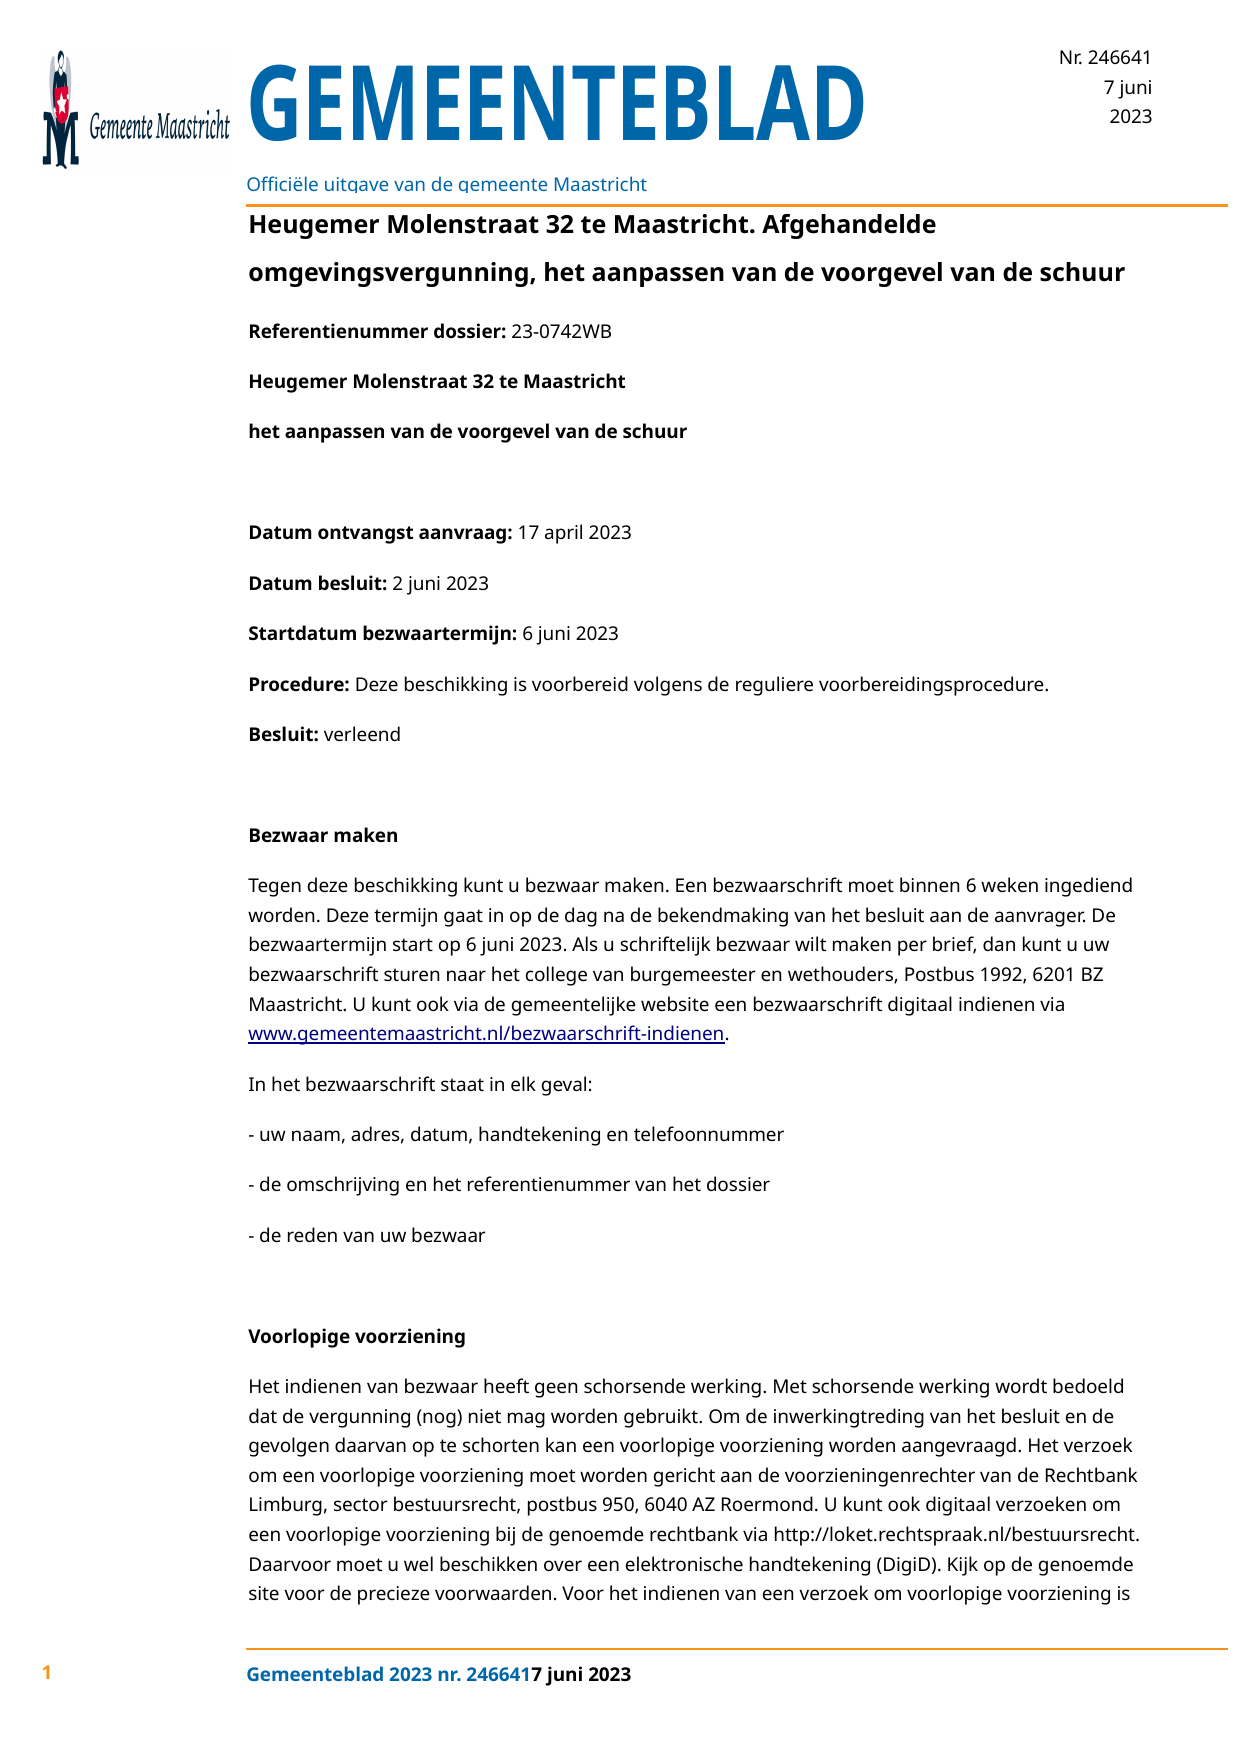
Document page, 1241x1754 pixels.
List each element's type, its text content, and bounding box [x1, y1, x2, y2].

text Heugemer Molenstraat 32 te Maastricht. Afgehandelde omgevingsvergunning, het aanpassen van de voorgevel van de schuur [248, 207, 1152, 288]
text Tegen deze beschikking kunt u bezwaar maken. Een bezwaarschrift moet binnen 6 weken ingediend worden. Deze termijn gaat in op de dag na de bekendmaking van het besluit aan de aanvrager. De bezwaartermijn start op 6 juni 2023. Als u schriftelijk bezwaar wilt maken per brief, dan kunt u uw bezwaarschrift sturen naar het college van burgemeester en wethouders, Postbus 1992, 6201 BZ Maastricht. U kunt ook via de gemeentelijke website een bezwaarschrift digitaal indienen via www.gemeentemaastricht.nl/bezwaarschrift-indienen. [248, 872, 1152, 1046]
text - de omschrijving en het referentienummer van het dossier [248, 1172, 1152, 1197]
picture [41, 47, 231, 172]
text Besluit: verleend [248, 721, 1152, 747]
text Procedure: Deze beschikking is voorbereid volgens de reguliere voorbereidingsprocedure. [248, 671, 1152, 697]
text Datum besluit: 2 juni 2023 [248, 570, 1152, 596]
text Heugemer Molenstraat 32 te Maastricht [248, 368, 1152, 394]
text - de reden van uw bezwaar [248, 1222, 1152, 1248]
text In het bezwaarschrift staat in elk geval: [248, 1071, 1152, 1097]
text - uw naam, adres, datum, handtekening en telefoonnummer [248, 1121, 1152, 1147]
text Het indienen van bezwaar heeft geen schorsende werking. Met schorsende werking wordt bedoeld dat de vergunning (nog) niet mag worden gebruikt. Om de inwerkingtreding van het besluit en de gevolgen daarvan op te schorten kan een voorlopige voorziening worden aangevraagd. Het verzoek om een voorlopige voorziening moet worden gericht aan de voorzieningenrechter van de Rechtbank Limburg, sector bestuursrecht, postbus 950, 6040 AZ Roermond. U kunt ook digitaal verzoeken om een voorlopige voorziening bij de genoemde rechtbank via http://loket.rechtspraak.nl/bestuursrecht. Daarvoor moet u wel beschikken over een elektronische handtekening (DigiD). Kijk op de genoemde site voor de precieze voorwaarden. Voor het indienen van een verzoek om voorlopige voorziening is [248, 1373, 1152, 1606]
text Startdatum bezwaartermijn: 6 juni 2023 [248, 620, 1152, 646]
text Voorlopige voorziening [248, 1323, 1152, 1349]
text Datum ontvangst aanvraag: 17 april 2023 [248, 519, 1152, 545]
text Referentienummer dossier: 23-0742WB [248, 318, 1152, 344]
text Bezwaar maken [248, 822, 1152, 848]
text het aanpassen van de voorgevel van de schuur [248, 419, 1152, 444]
